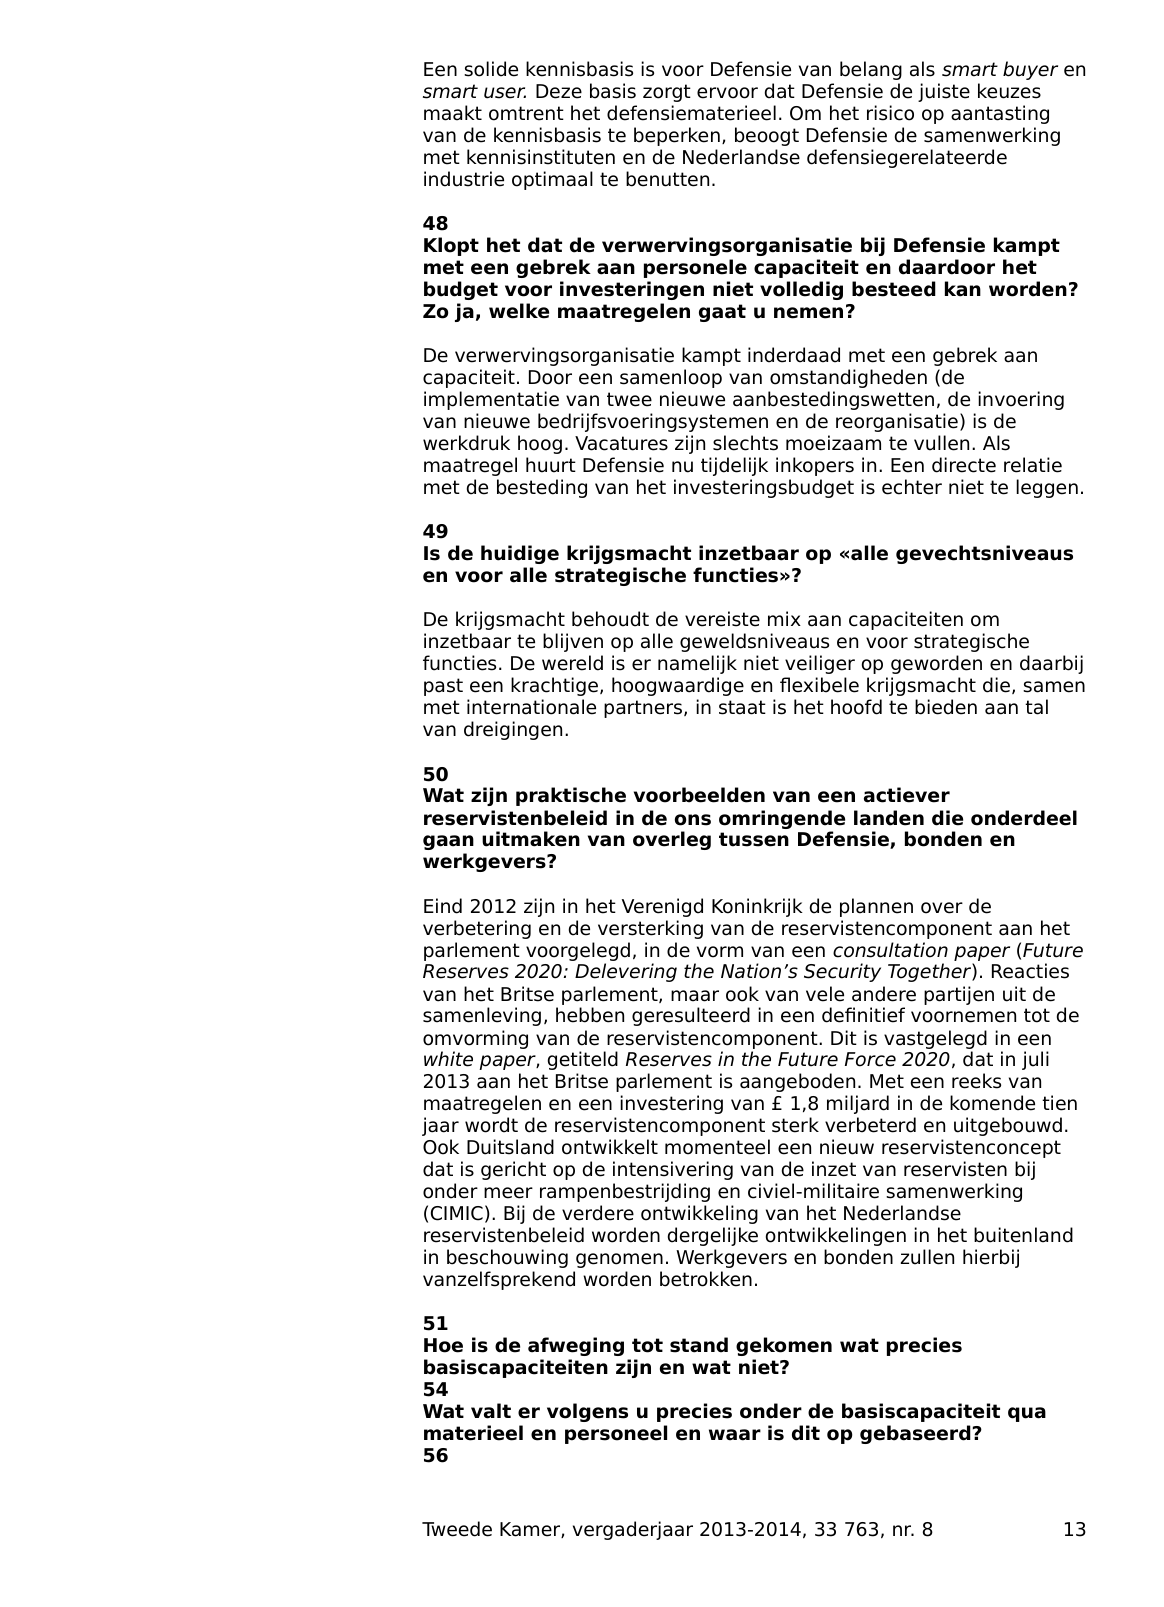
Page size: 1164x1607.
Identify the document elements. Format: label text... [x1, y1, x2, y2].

text 50 [422, 763, 1087, 785]
text Is de huidige krijgsmacht inzetbaar op «alle gevechtsniveaus en voor alle strategische functies»? [422, 543, 1087, 587]
text Hoe is de afweging tot stand gekomen wat precies basiscapaciteiten zijn en wat niet? [422, 1335, 1087, 1379]
text 48 [422, 213, 1087, 235]
text Eind 2012 zijn in het Verenigd Koninkrijk de plannen over de verbetering en de versterking van de reservistencomponent aan het parlement voorgelegd, in de vorm van een consultation paper (Future Reserves 2020: Delevering the Nation’s Security Together). Reacties van het Britse parlement, maar ook van vele andere partijen uit de samenleving, hebben geresulteerd in een definitief voornemen tot de omvorming van de reservistencomponent. Dit is vastgelegd in een white paper, getiteld Reserves in the Future Force 2020, dat in juli 2013 aan het Britse parlement is aangeboden. Met een reeks van maatregelen en een investering van £ 1,8 miljard in de komende tien jaar wordt de reservistencomponent sterk verbeterd en uitgebouwd. Ook Duitsland ontwikkelt momenteel een nieuw reservistenconcept dat is gericht op de intensivering van de inzet van reservisten bij onder meer rampenbestrijding en civiel-militaire samenwerking (CIMIC). Bij de verdere ontwikkeling van het Nederlandse reservistenbeleid worden dergelijke ontwikkelingen in het buitenland in beschouwing genomen. Werkgevers en bonden zullen hierbij vanzelfsprekend worden betrokken. [422, 896, 1087, 1291]
text Klopt het dat de verwervingsorganisatie bij Defensie kampt met een gebrek aan personele capaciteit en daardoor het budget voor investeringen niet volledig besteed kan worden? Zo ja, welke maatregelen gaat u nemen? [422, 235, 1087, 323]
text 54 [422, 1379, 1087, 1401]
text 56 [422, 1445, 1087, 1467]
text Een solide kennisbasis is voor Defensie van belang als smart buyer en smart user. Deze basis zorgt ervoor dat Defensie de juiste keuzes maakt omtrent het defensiematerieel. Om het risico op aantasting van de kennisbasis te beperken, beoogt Defensie de samenwerking met kennisinstituten en de Nederlandse defensiegerelateerde industrie optimaal te benutten. [422, 59, 1087, 191]
text Wat valt er volgens u precies onder de basiscapaciteit qua materieel en personeel en waar is dit op gebaseerd? [422, 1401, 1087, 1445]
text Wat zijn praktische voorbeelden van een actiever reservistenbeleid in de ons omringende landen die onderdeel gaan uitmaken van overleg tussen Defensie, bonden en werkgevers? [422, 785, 1087, 873]
text De krijgsmacht behoudt de vereiste mix aan capaciteiten om inzetbaar te blijven op alle geweldsniveaus en voor strategische functies. De wereld is er namelijk niet veiliger op geworden en daarbij past een krachtige, hoogwaardige en flexibele krijgsmacht die, samen met internationale partners, in staat is het hoofd te bieden aan tal van dreigingen. [422, 609, 1087, 741]
text 51 [422, 1313, 1087, 1335]
text De verwervingsorganisatie kampt inderdaad met een gebrek aan capaciteit. Door een samenloop van omstandigheden (de implementatie van twee nieuwe aanbestedingswetten, de invoering van nieuwe bedrijfsvoeringsystemen en de reorganisatie) is de werkdruk hoog. Vacatures zijn slechts moeizaam te vullen. Als maatregel huurt Defensie nu tijdelijk inkopers in. Een directe relatie met de besteding van het investeringsbudget is echter niet te leggen. [422, 345, 1087, 499]
text 49 [422, 521, 1087, 543]
